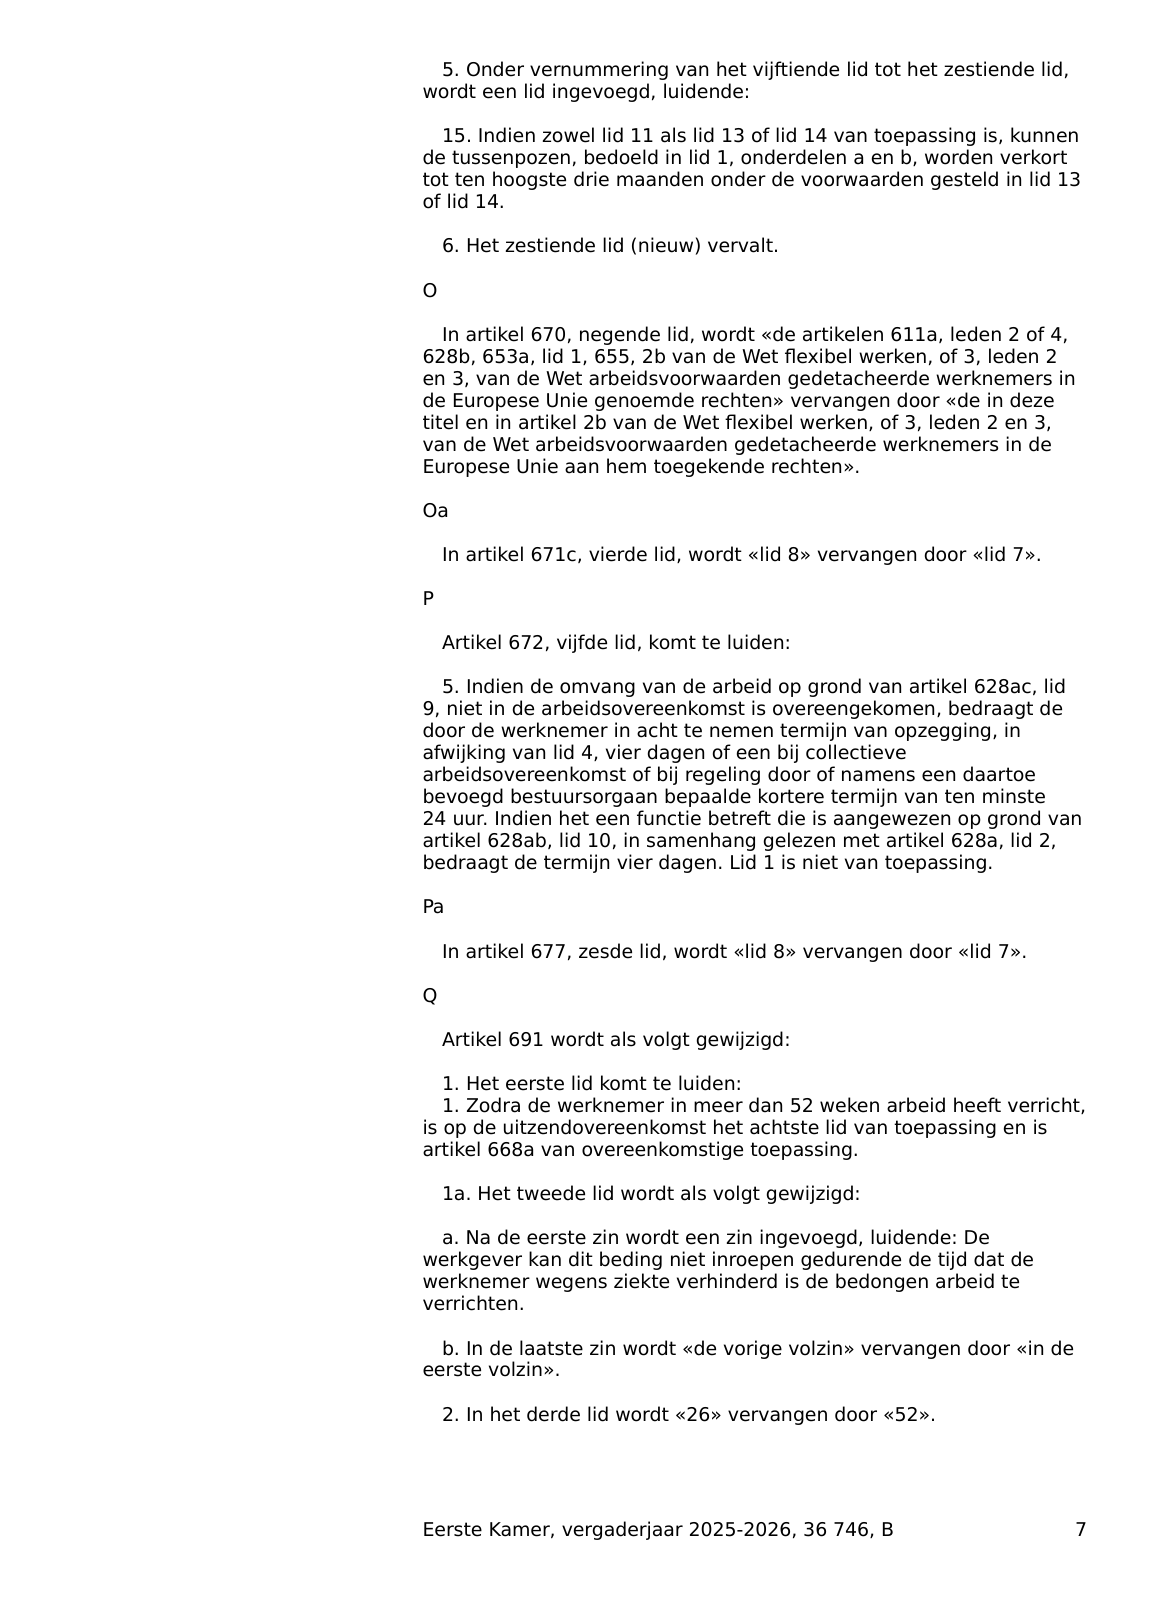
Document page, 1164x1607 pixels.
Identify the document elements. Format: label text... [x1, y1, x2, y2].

text 1a. Het tweede lid wordt als volgt gewijzigd: [422, 1183, 1087, 1205]
text 5. Indien de omvang van de arbeid op grond van artikel 628ac, lid 9, niet in de arbeidsovereenkomst is overeengekomen, bedraagt de door de werknemer in acht te nemen termijn van opzegging, in afwijking van lid 4, vier dagen of een bij collectieve arbeidsovereenkomst of bij regeling door of namens een daartoe bevoegd bestuursorgaan bepaalde kortere termijn van ten minste 24 uur. Indien het een functie betreft die is aangewezen op grond van artikel 628ab, lid 10, in samenhang gelezen met artikel 628a, lid 2, bedraagt de termijn vier dagen. Lid 1 is niet van toepassing. [422, 676, 1087, 874]
text O [422, 279, 1087, 301]
text 2. In het derde lid wordt «26» vervangen door «52». [422, 1403, 1087, 1426]
text 5. Onder vernummering van het vijftiende lid tot het zestiende lid, wordt een lid ingevoegd, luidende: [422, 59, 1087, 103]
text Oa [422, 500, 1087, 522]
text a. Na de eerste zin wordt een zin ingevoegd, luidende: De werkgever kan dit beding niet inroepen gedurende de tijd dat de werknemer wegens ziekte verhinderd is de bedongen arbeid te verrichten. [422, 1227, 1087, 1315]
text Pa [422, 896, 1087, 918]
text In artikel 670, negende lid, wordt «de artikelen 611a, leden 2 of 4, 628b, 653a, lid 1, 655, 2b van de Wet flexibel werken, of 3, leden 2 en 3, van de Wet arbeidsvoorwaarden gedetacheerde werknemers in de Europese Unie genoemde rechten» vervangen door «de in deze titel en in artikel 2b van de Wet flexibel werken, of 3, leden 2 en 3, van de Wet arbeidsvoorwaarden gedetacheerde werknemers in de Europese Unie aan hem toegekende rechten». [422, 324, 1087, 477]
text In artikel 671c, vierde lid, wordt «lid 8» vervangen door «lid 7». [422, 544, 1087, 566]
text 1. Het eerste lid komt te luiden: [422, 1073, 1087, 1095]
text In artikel 677, zesde lid, wordt «lid 8» vervangen door «lid 7». [422, 941, 1087, 962]
text b. In de laatste zin wordt «de vorige volzin» vervangen door «in de eerste volzin». [422, 1337, 1087, 1381]
text 1. Zodra de werknemer in meer dan 52 weken arbeid heeft verricht, is op de uitzendovereenkomst het achtste lid van toepassing en is artikel 668a van overeenkomstige toepassing. [422, 1095, 1087, 1161]
text 6. Het zestiende lid (nieuw) vervalt. [422, 235, 1087, 257]
text Artikel 672, vijfde lid, komt te luiden: [422, 632, 1087, 654]
text P [422, 588, 1087, 610]
text Artikel 691 wordt als volgt gewijzigd: [422, 1029, 1087, 1051]
text 15. Indien zowel lid 11 als lid 13 of lid 14 van toepassing is, kunnen de tussenpozen, bedoeld in lid 1, onderdelen a en b, worden verkort tot ten hoogste drie maanden onder de voorwaarden gesteld in lid 13 of lid 14. [422, 125, 1087, 213]
text Q [422, 985, 1087, 1007]
